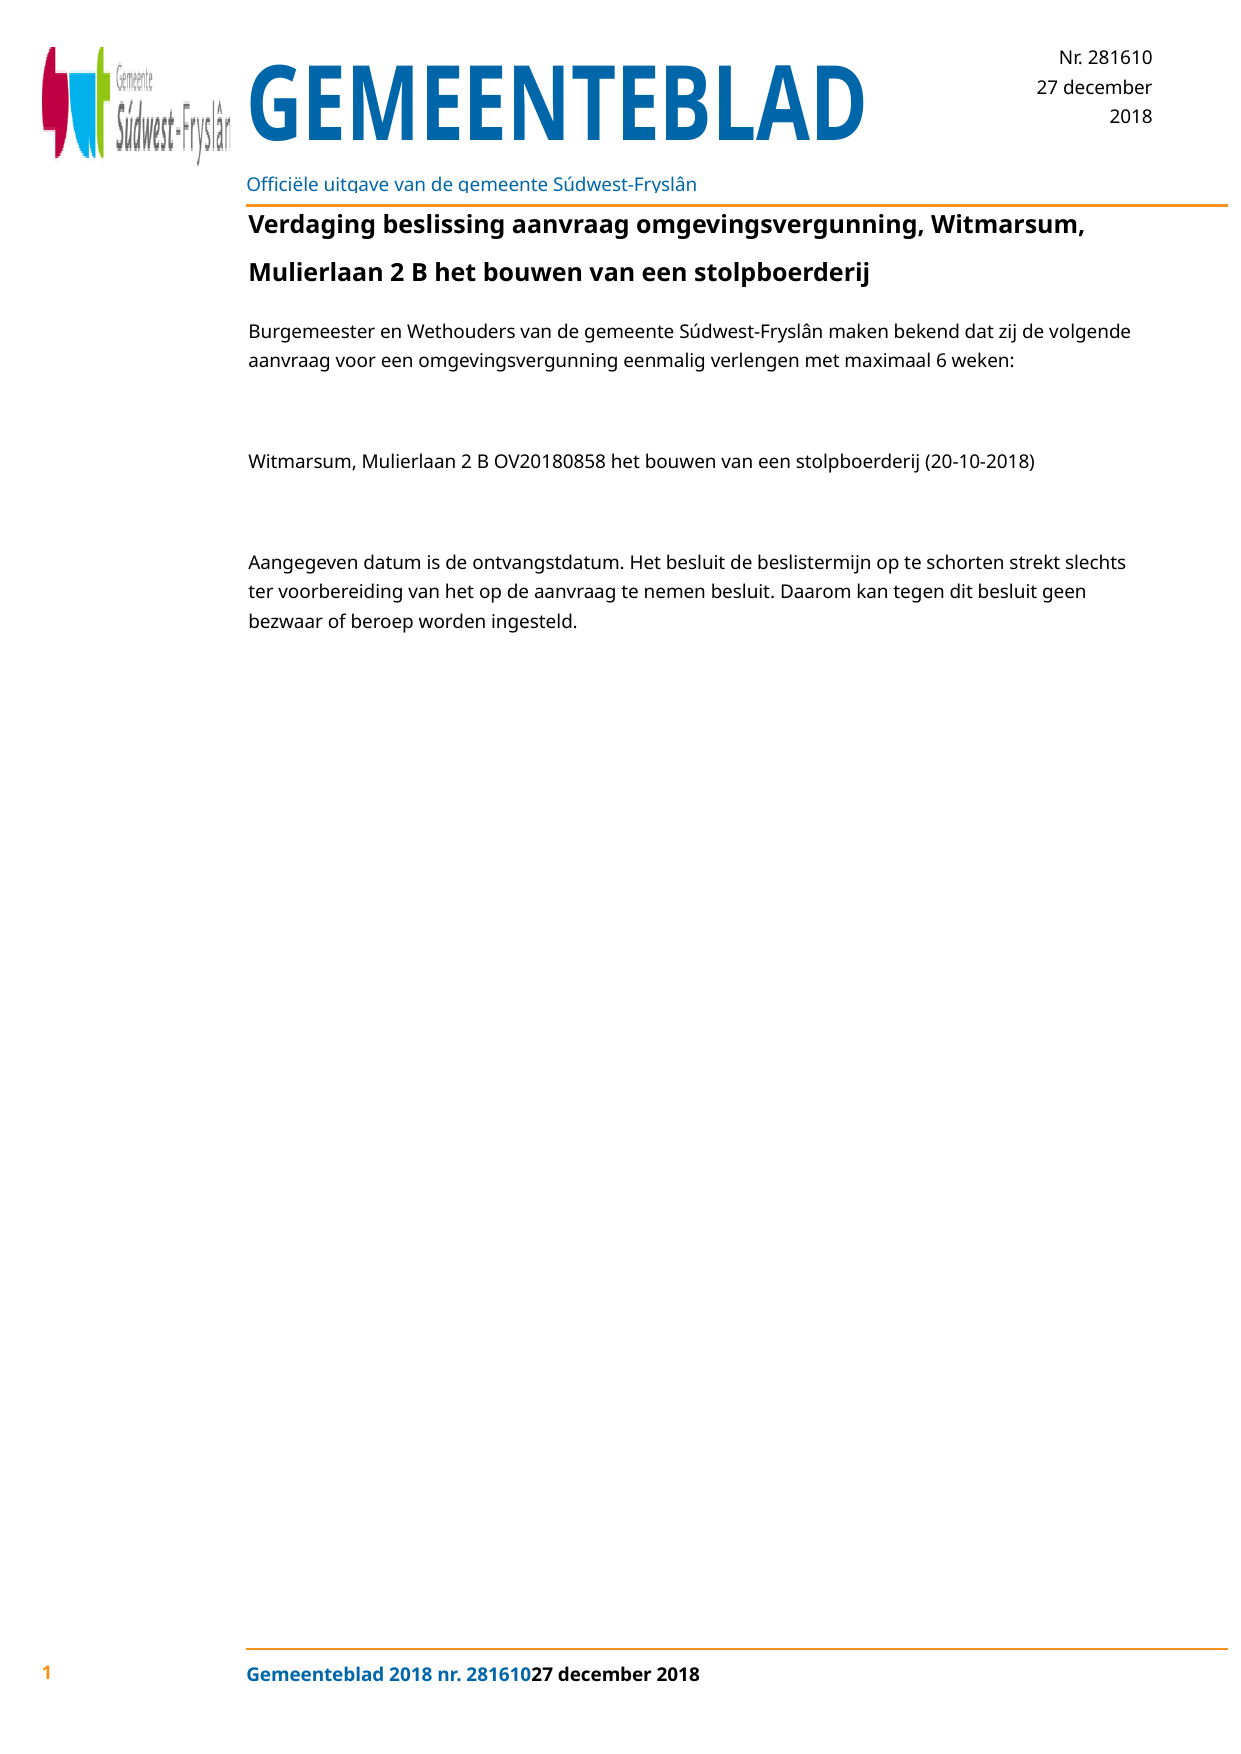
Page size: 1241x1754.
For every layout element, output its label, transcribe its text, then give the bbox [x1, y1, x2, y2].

text Witmarsum, Mulierlaan 2 B OV20180858 het bouwen van een stolpboerderij (20-10-2018) [248, 448, 1152, 474]
text Verdaging beslissing aanvraag omgevingsvergunning, Witmarsum, Mulierlaan 2 B het bouwen van een stolpboerderij [248, 207, 1152, 288]
picture [41, 47, 231, 172]
text Aangegeven datum is de ontvangstdatum. Het besluit de beslistermijn op te schorten strekt slechts ter voorbereiding van het op de aanvraag te nemen besluit. Daarom kan tegen dit besluit geen bezwaar of beroep worden ingesteld. [248, 549, 1152, 634]
text Burgemeester en Wethouders van de gemeente Súdwest-Fryslân maken bekend dat zij de volgende aanvraag voor een omgevingsvergunning eenmalig verlengen met maximaal 6 weken: [248, 318, 1152, 373]
